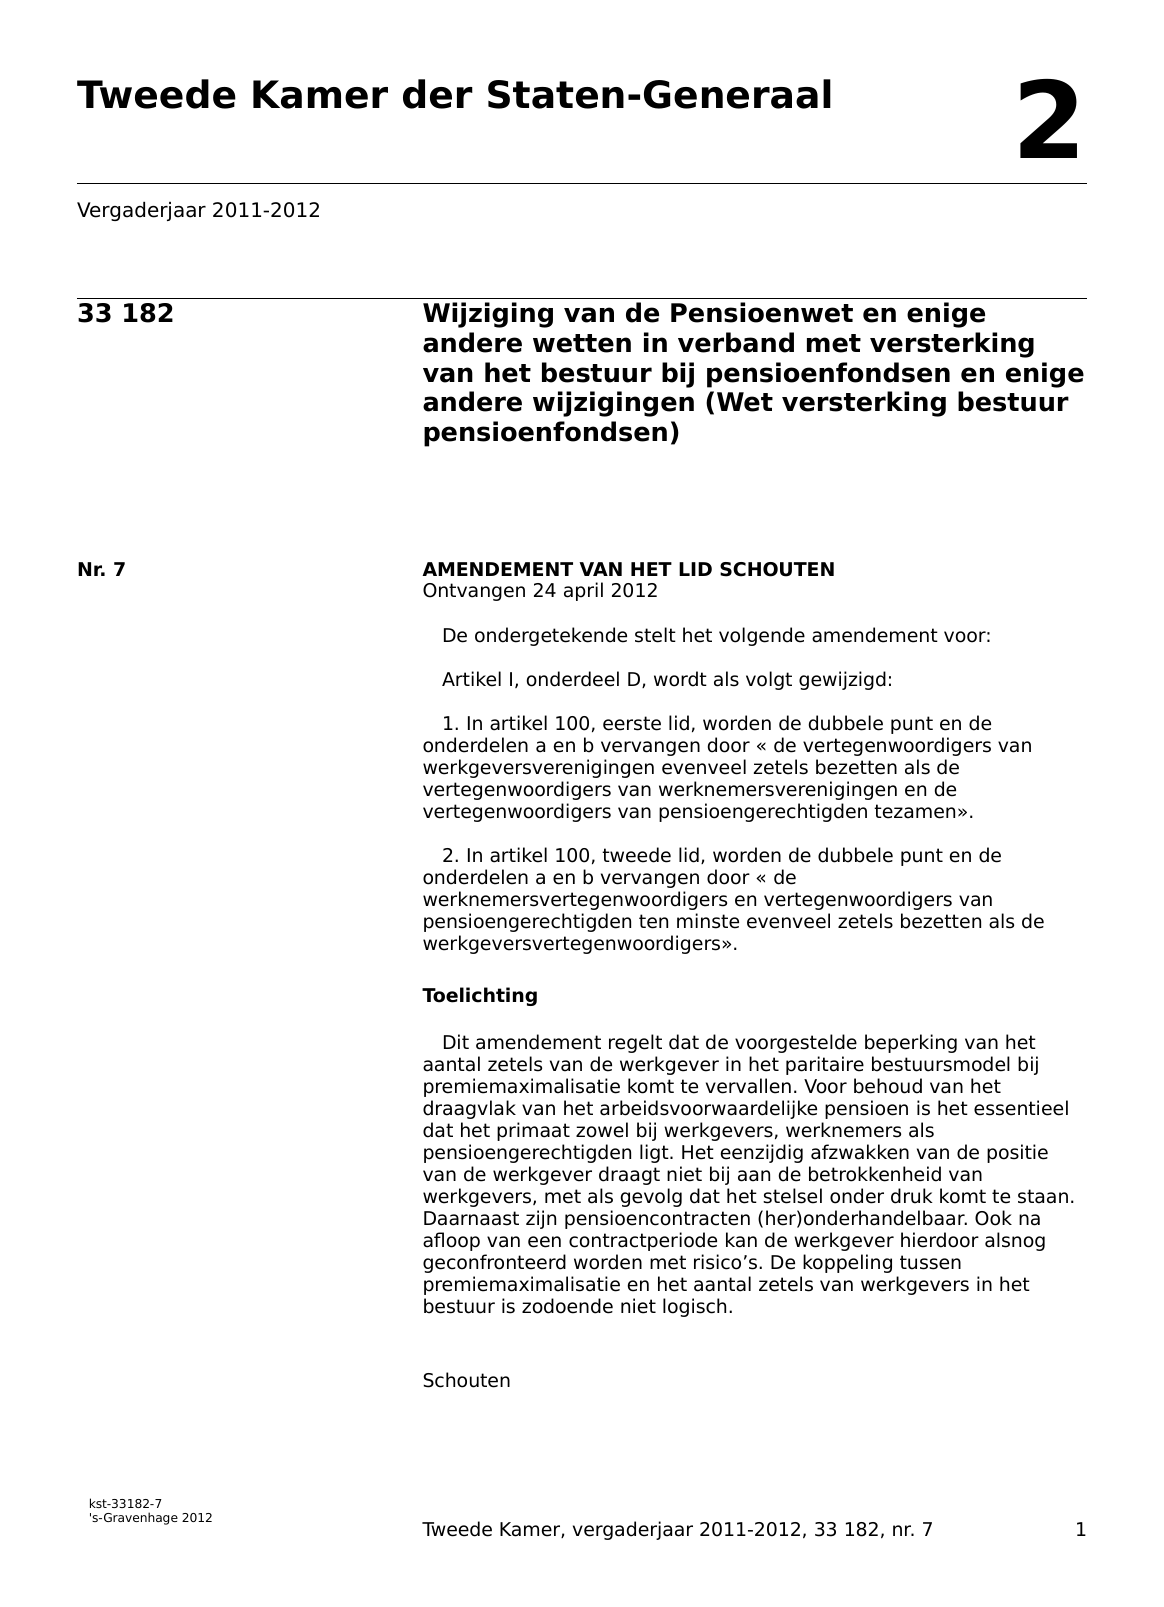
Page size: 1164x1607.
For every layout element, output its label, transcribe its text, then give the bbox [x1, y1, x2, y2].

text 's-Gravenhage 2012 [88, 1511, 323, 1525]
text De ondergetekende stelt het volgende amendement voor: [422, 624, 1087, 647]
subtitle 33 182 Wijziging van de Pensioenwet en enige andere wetten in verband met versterking van het bestuur bij pensioenfondsen en enige andere wijzigingen (Wet versterking bestuur pensioenfondsen) [77, 299, 1087, 447]
table_cell Vergaderjaar 2011-2012 [77, 184, 1087, 298]
text Dit amendement regelt dat de voorgestelde beperking van het aantal zetels van de werkgever in het paritaire bestuursmodel bij premiemaximalisatie komt te vervallen. Voor behoud van het draagvlak van het arbeidsvoorwaardelijke pensioen is het essentieel dat het primaat zowel bij werkgevers, werknemers als pensioengerechtigden ligt. Het eenzijdig afzwakken van de positie van de werkgever draagt niet bij aan de betrokkenheid van werkgevers, met als gevolg dat het stelsel onder druk komt te staan. Daarnaast zijn pensioencontracten (her)onderhandelbaar. Ook na afloop van een contractperiode kan de werkgever hierdoor alsnog geconfronteerd worden met risico’s. De koppeling tussen premiemaximalisatie en het aantal zetels van werkgevers in het bestuur is zodoende niet logisch. [422, 1032, 1087, 1318]
text Ontvangen 24 april 2012 [422, 580, 1087, 602]
text kst-33182-7 [88, 1497, 323, 1511]
text Artikel I, onderdeel D, wordt als volgt gewijzigd: [422, 669, 1087, 691]
subtitle Nr. 7 AMENDEMENT VAN HET LID SCHOUTEN [77, 558, 1087, 580]
subtitle Toelichting [422, 985, 1087, 1007]
table_header Tweede Kamer der Staten-Generaal [77, 59, 886, 183]
text Schouten [422, 1348, 1087, 1392]
text 2. In artikel 100, tweede lid, worden de dubbele punt en de onderdelen a en b vervangen door « de werknemersvertegenwoordigers en vertegenwoordigers van pensioengerechtigden ten minste evenveel zetels bezetten als de werkgeversvertegenwoordigers». [422, 845, 1087, 955]
table_header 2 [886, 59, 1087, 183]
text 1. In artikel 100, eerste lid, worden de dubbele punt en de onderdelen a en b vervangen door « de vertegenwoordigers van werkgeversverenigingen evenveel zetels bezetten als de vertegenwoordigers van werknemersverenigingen en de vertegenwoordigers van pensioengerechtigden tezamen». [422, 713, 1087, 823]
